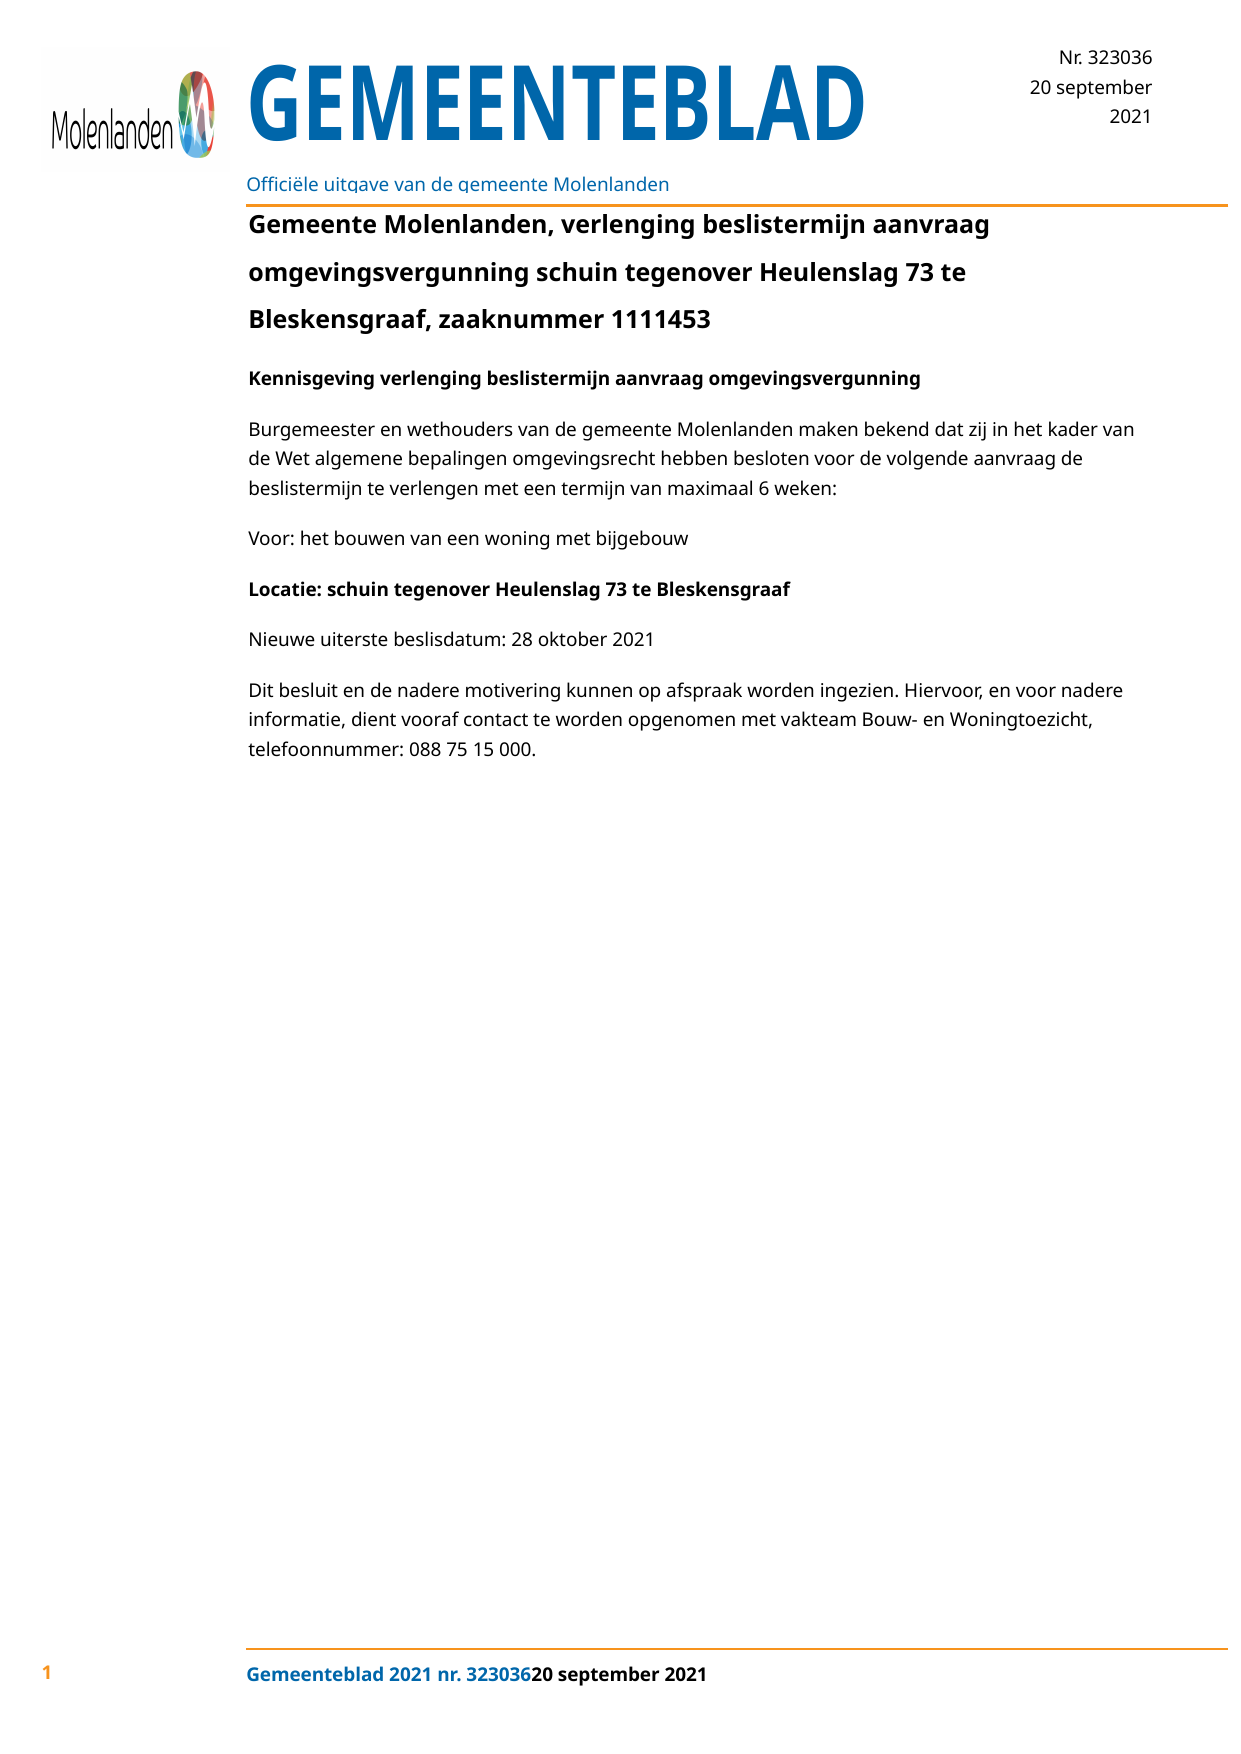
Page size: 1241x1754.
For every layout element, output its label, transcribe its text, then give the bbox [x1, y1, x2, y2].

picture [41, 47, 231, 172]
text Nieuwe uiterste beslisdatum: 28 oktober 2021 [248, 626, 1152, 652]
text Dit besluit en de nadere motivering kunnen op afspraak worden ingezien. Hiervoor, en voor nadere informatie, dient vooraf contact te worden opgenomen met vakteam Bouw- en Woningtoezicht, telefoonnummer: 088 75 15 000. [248, 677, 1152, 762]
text Locatie: schuin tegenover Heulenslag 73 te Bleskensgraaf [248, 576, 1152, 602]
text Voor: het bouwen van een woning met bijgebouw [248, 526, 1152, 551]
text Kennisgeving verlenging beslistermijn aanvraag omgevingsvergunning [248, 366, 1152, 391]
text Burgemeester en wethouders van de gemeente Molenlanden maken bekend dat zij in het kader van de Wet algemene bepalingen omgevingsrecht hebben besloten voor de volgende aanvraag de beslistermijn te verlengen met een termijn van maximaal 6 weken: [248, 416, 1152, 501]
text Gemeente Molenlanden, verlenging beslistermijn aanvraag omgevingsvergunning schuin tegenover Heulenslag 73 te Bleskensgraaf, zaaknummer 1111453 [248, 207, 1152, 336]
